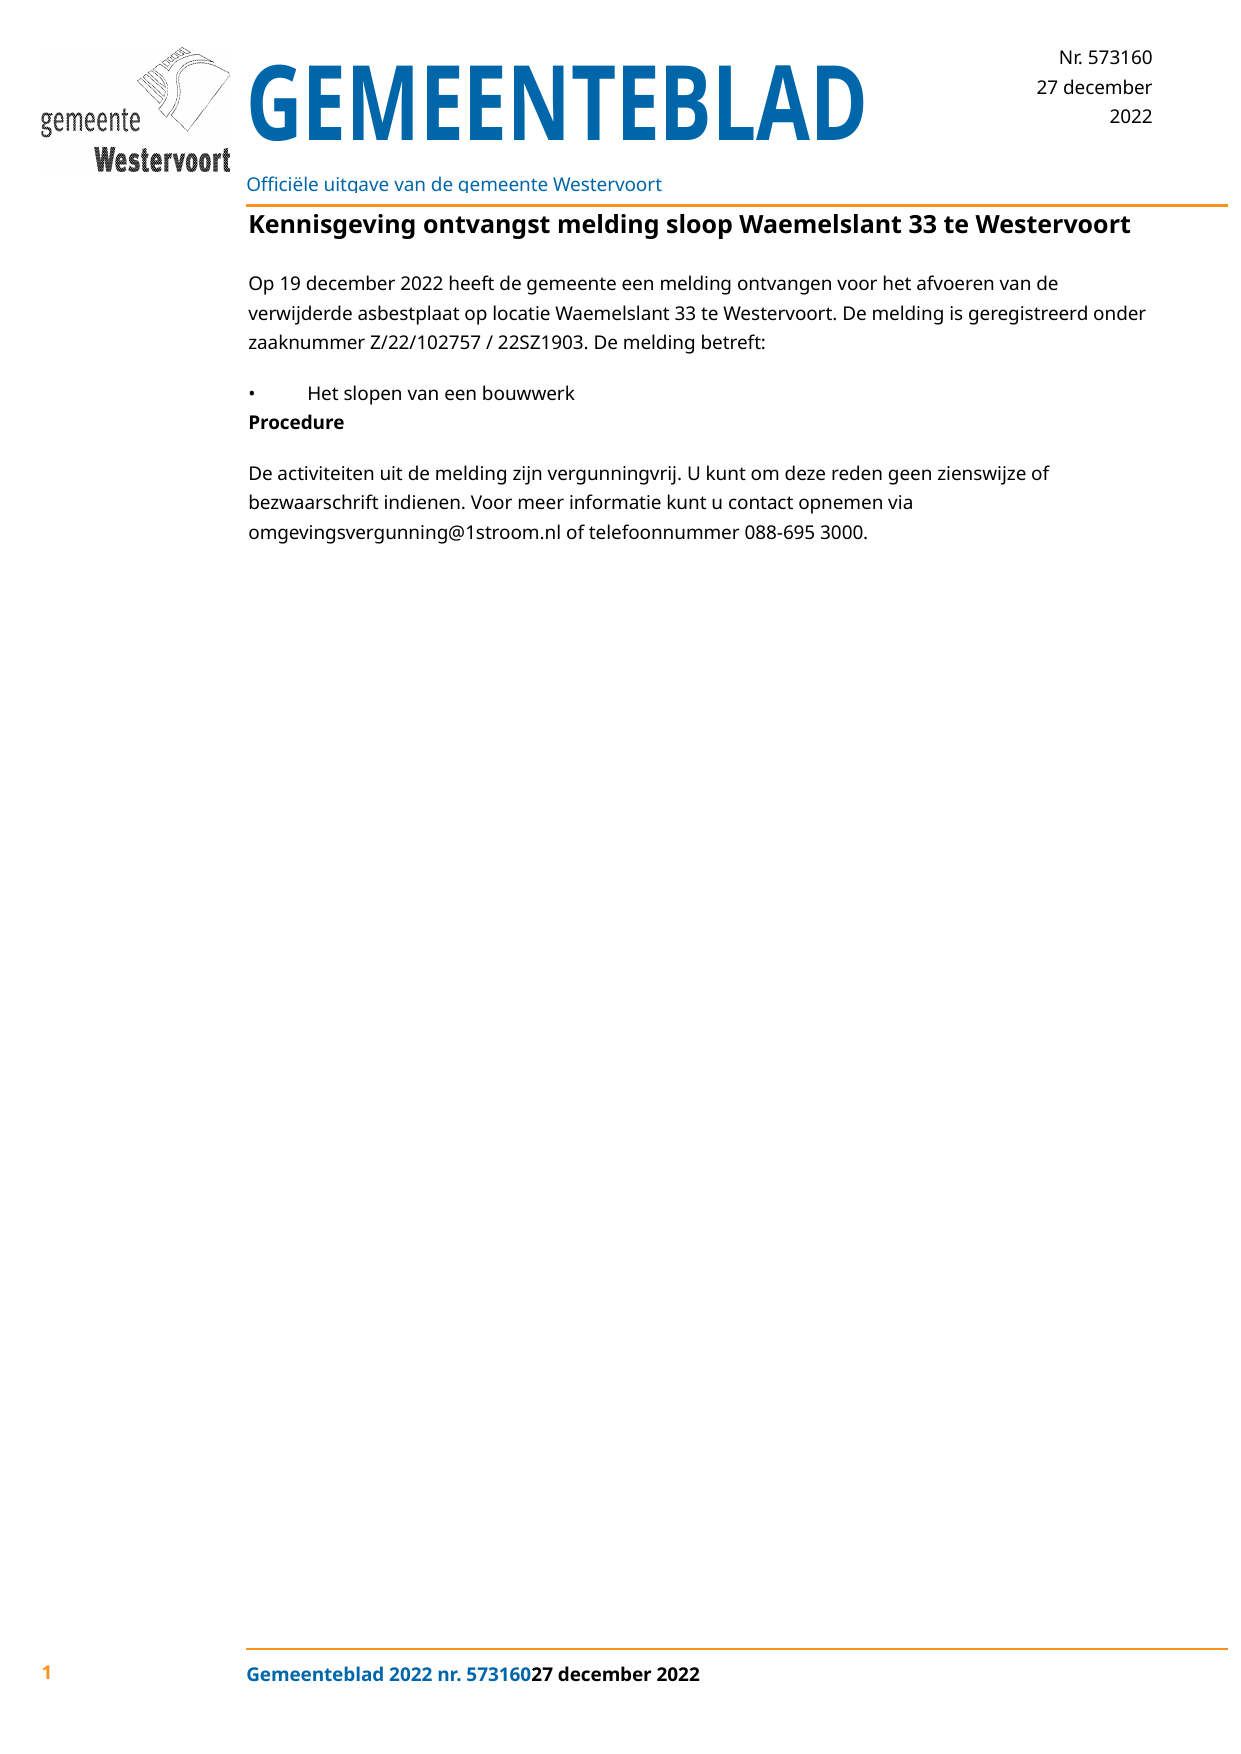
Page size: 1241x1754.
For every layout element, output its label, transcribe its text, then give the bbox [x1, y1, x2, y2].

text Kennisgeving ontvangst melding sloop Waemelslant 33 te Westervoort [248, 207, 1152, 241]
text De activiteiten uit de melding zijn vergunningvrij. U kunt om deze reden geen zienswijze of bezwaarschrift indienen. Voor meer informatie kunt u contact opnemen via omgevingsvergunning@1stroom.nl of telefoonnummer 088-695 3000. [248, 460, 1152, 545]
text Op 19 december 2022 heeft de gemeente een melding ontvangen voor het afvoeren van de verwijderde asbestplaat op locatie Waemelslant 33 te Westervoort. De melding is geregistreerd onder zaaknummer Z/22/102757 / 22SZ1903. De melding betreft: [248, 270, 1152, 355]
list Het slopen van een bouwwerk [248, 380, 1152, 406]
picture [41, 47, 231, 172]
text Procedure [248, 409, 1152, 435]
